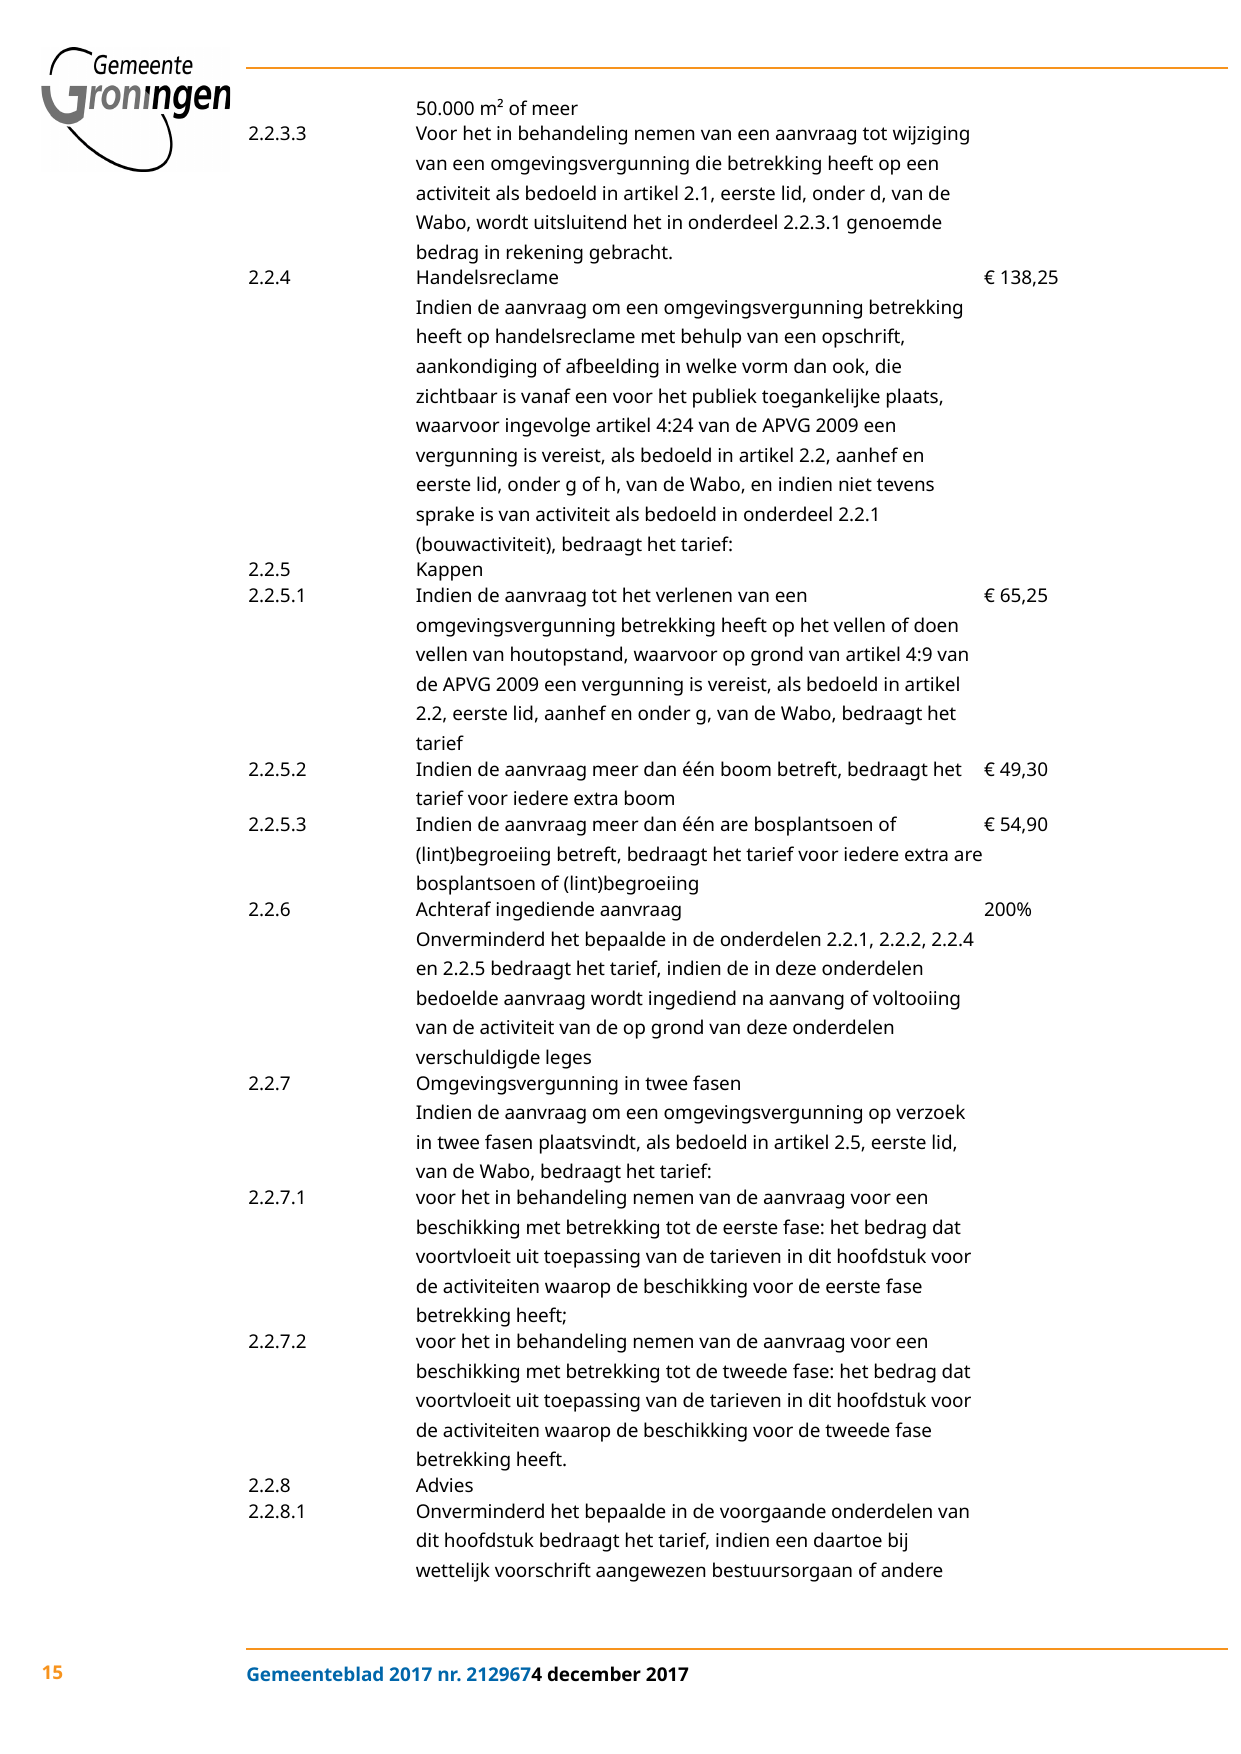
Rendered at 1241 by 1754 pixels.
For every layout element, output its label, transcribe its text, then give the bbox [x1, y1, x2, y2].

table_cell Achteraf ingediende aanvraag Onverminderd het bepaalde in de onderdelen 2.2.1, 2.2.2, 2.2.4 en 2.2.5 bedraagt het tarief, indien de in deze onderdelen bedoelde aanvraag wordt ingediend na aanvang of voltooiing van de activiteit van de op grond van deze onderdelen verschuldigde leges [416, 896, 984, 1070]
table_cell 2.2.7 [248, 1070, 416, 1184]
table_cell 2.2.3.3 [248, 121, 416, 264]
table_cell 2.2.8 [248, 1473, 416, 1498]
table_cell Advies [416, 1473, 984, 1498]
table_cell 2.2.5.1 [248, 582, 416, 756]
table_cell 2.2.5 [248, 557, 416, 582]
table_cell Indien de aanvraag tot het verlenen van een omgevingsvergunning betrekking heeft op het vellen of doen vellen van houtopstand, waarvoor op grond van artikel 4:9 van de APVG 2009 een vergunning is vereist, als bedoeld in artikel 2.2, eerste lid, aanhef en onder g, van de Wabo, bedraagt het tarief [416, 582, 984, 756]
table_cell Voor het in behandeling nemen van een aanvraag tot wijziging van een omgevingsvergunning die betrekking heeft op een activiteit als bedoeld in artikel 2.1, eerste lid, onder d, van de Wabo, wordt uitsluitend het in onderdeel 2.2.3.1 genoemde bedrag in rekening gebracht. [416, 121, 984, 264]
table_cell voor het in behandeling nemen van de aanvraag voor een beschikking met betrekking tot de eerste fase: het bedrag dat voortvloeit uit toepassing van de tarieven in dit hoofdstuk voor de activiteiten waarop de beschikking voor de eerste fase betrekking heeft; [416, 1184, 984, 1328]
picture [41, 47, 231, 172]
table_cell € 49,30 [984, 756, 1152, 811]
table_cell 200% [984, 896, 1152, 1070]
table_cell Indien de aanvraag meer dan één boom betreft, bedraagt het tarief voor iedere extra boom [416, 756, 984, 811]
table_cell Indien de aanvraag meer dan één are bosplantsoen of (lint)begroeiing betreft, bedraagt het tarief voor iedere extra are bosplantsoen of (lint)begroeiing [416, 811, 984, 896]
table_cell 2.2.7.1 [248, 1184, 416, 1328]
table_cell 2.2.5.2 [248, 756, 416, 811]
table_cell voor het in behandeling nemen van de aanvraag voor een beschikking met betrekking tot de tweede fase: het bedrag dat voortvloeit uit toepassing van de tarieven in dit hoofdstuk voor de activiteiten waarop de beschikking voor de tweede fase betrekking heeft. [416, 1328, 984, 1472]
table_cell € 138,25 [984, 265, 1152, 557]
table_cell 2.2.5.3 [248, 811, 416, 896]
table_cell Onverminderd het bepaalde in de voorgaande onderdelen van dit hoofdstuk bedraagt het tarief, indien een daartoe bij wettelijk voorschrift aangewezen bestuursorgaan of andere [416, 1498, 984, 1583]
table_cell [984, 121, 1152, 264]
table_cell 2.2.6 [248, 896, 416, 1070]
table_cell [984, 1498, 1152, 1583]
table_cell [984, 557, 1152, 582]
table_cell 50.000 m² of meer [416, 95, 984, 121]
table_cell Handelsreclame Indien de aanvraag om een omgevingsvergunning betrekking heeft op handelsreclame met behulp van een opschrift, aankondiging of afbeelding in welke vorm dan ook, die zichtbaar is vanaf een voor het publiek toegankelijke plaats, waarvoor ingevolge artikel 4:24 van de APVG 2009 een vergunning is vereist, als bedoeld in artikel 2.2, aanhef en eerste lid, onder g of h, van de Wabo, en indien niet tevens sprake is van activiteit als bedoeld in onderdeel 2.2.1 (bouwactiviteit), bedraagt het tarief: [416, 265, 984, 557]
table_cell [248, 95, 416, 121]
table_cell [984, 1473, 1152, 1498]
table_cell Omgevingsvergunning in twee fasen Indien de aanvraag om een omgevingsvergunning op verzoek in twee fasen plaatsvindt, als bedoeld in artikel 2.5, eerste lid, van de Wabo, bedraagt het tarief: [416, 1070, 984, 1184]
table_cell Kappen [416, 557, 984, 582]
table_cell [984, 1070, 1152, 1184]
table_cell [984, 1184, 1152, 1328]
table_cell [984, 95, 1152, 121]
table_cell 2.2.4 [248, 265, 416, 557]
table_cell € 65,25 [984, 582, 1152, 756]
table_cell 2.2.7.2 [248, 1328, 416, 1472]
table_cell [984, 1328, 1152, 1472]
table_cell € 54,90 [984, 811, 1152, 896]
table_cell 2.2.8.1 [248, 1498, 416, 1583]
